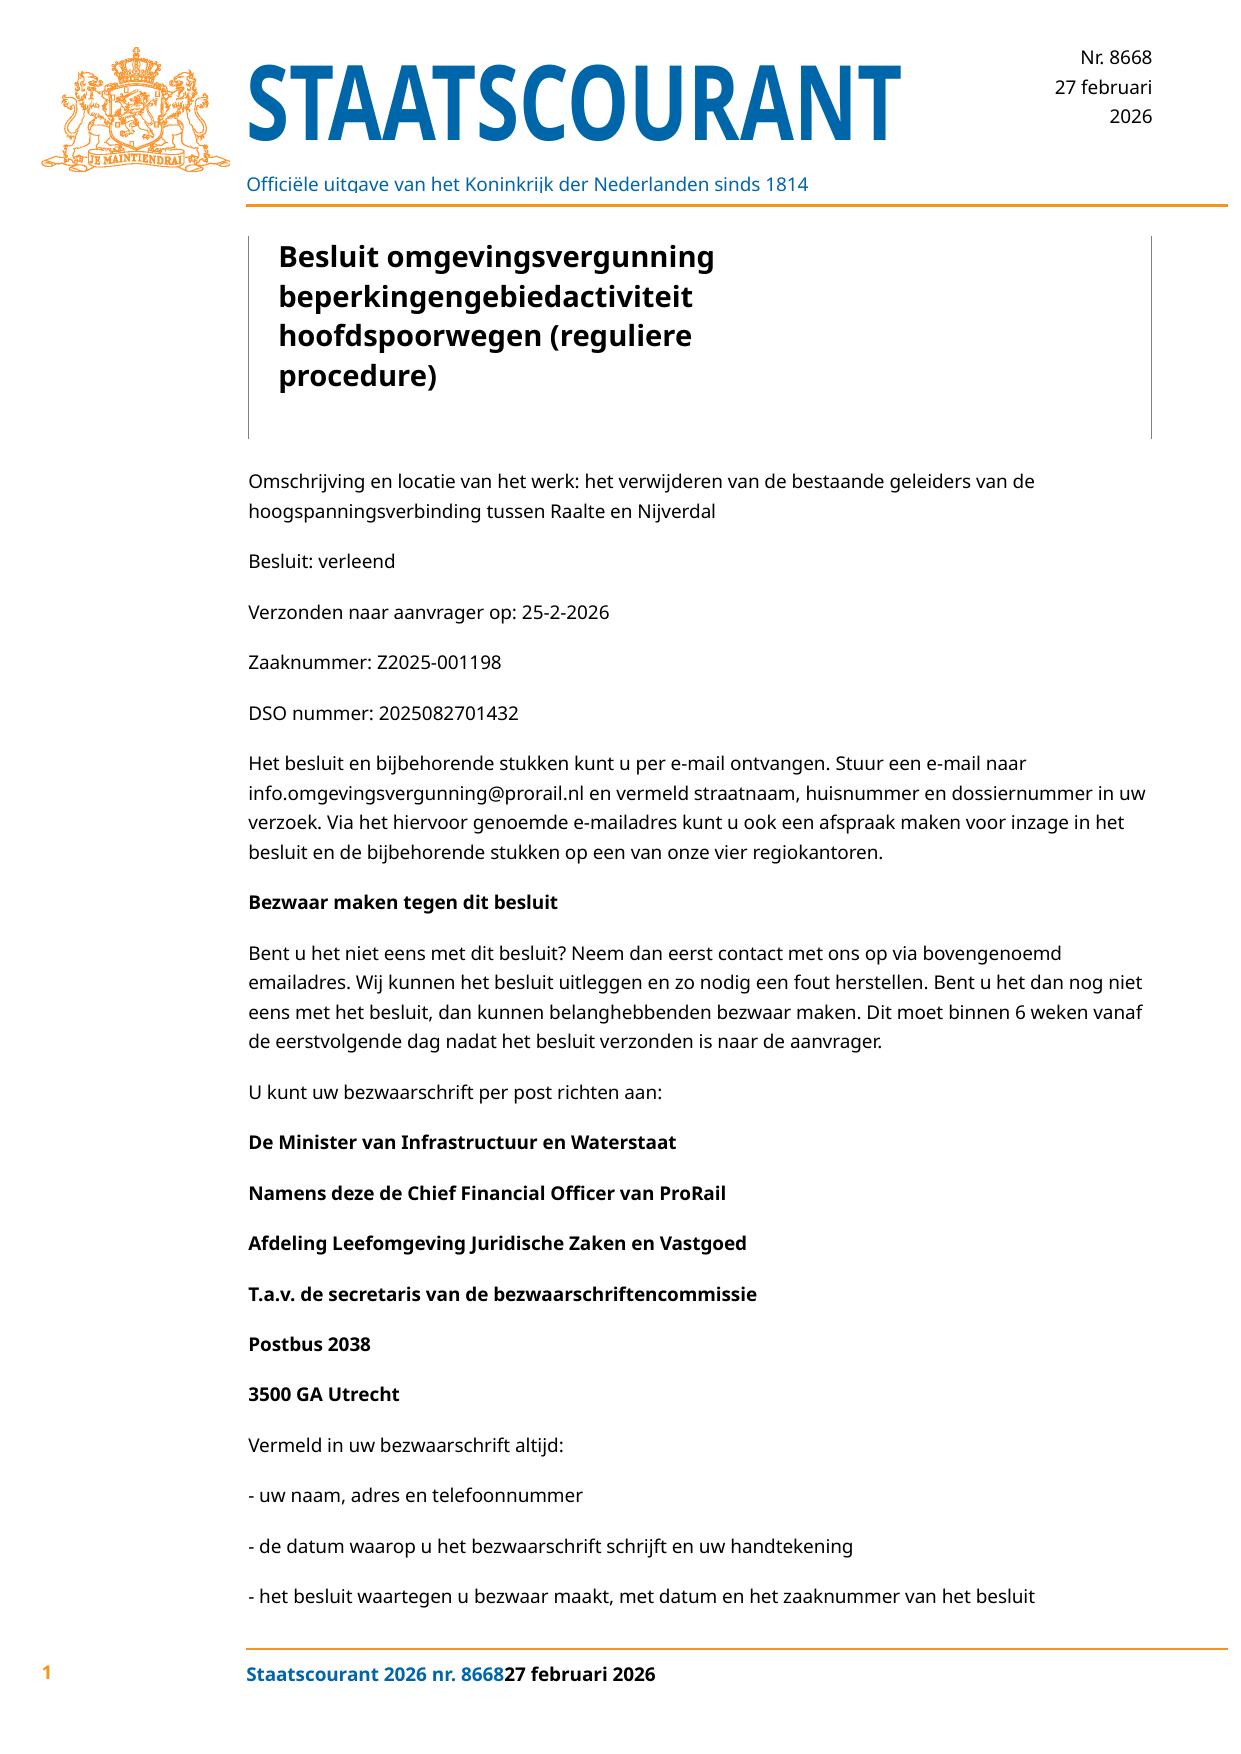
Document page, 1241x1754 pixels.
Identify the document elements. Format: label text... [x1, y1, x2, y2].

table_header [850, 414, 1151, 439]
text De Minister van Infrastructuur en Waterstaat [248, 1129, 1152, 1155]
text - uw naam, adres en telefoonnummer [248, 1482, 1152, 1508]
text T.a.v. de secretaris van de bezwaarschriftencommissie [248, 1281, 1152, 1306]
text Omschrijving en locatie van het werk: het verwijderen van de bestaande geleiders van de hoogspanningsverbinding tussen Raalte en Nijverdal [248, 469, 1152, 524]
text U kunt uw bezwaarschrift per post richten aan: [248, 1079, 1152, 1105]
text Afdeling Leefomgeving Juridische Zaken en Vastgoed [248, 1230, 1152, 1256]
picture [912, 236, 1090, 414]
text Zaaknummer: Z2025-001198 [248, 649, 1152, 675]
text Postbus 2038 [248, 1331, 1152, 1357]
text Bezwaar maken tegen dit besluit [248, 889, 1152, 915]
text - de datum waarop u het bezwaarschrift schrijft en uw handtekening [248, 1533, 1152, 1558]
text Besluit: verleend [248, 549, 1152, 574]
text Het besluit en bijbehorende stukken kunt u per e-mail ontvangen. Stuur een e-mail naar info.omgevingsvergunning@prorail.nl en vermeld straatnaam, huisnummer en dossiernummer in uw verzoek. Via het hiervoor genoemde e-mailadres kunt u ook een afspraak maken voor inzage in het besluit en de bijbehorende stukken op een van onze vier regiokantoren. [248, 750, 1152, 865]
table_header [1090, 236, 1151, 413]
text Verzonden naar aanvrager op: 25-2-2026 [248, 599, 1152, 625]
text 3500 GA Utrecht [248, 1382, 1152, 1407]
text - het besluit waartegen u bezwaar maakt, met datum en het zaaknummer van het besluit [248, 1583, 1152, 1609]
text Vermeld in uw bezwaarschrift altijd: [248, 1432, 1152, 1458]
text Bent u het niet eens met dit besluit? Neem dan eerst contact met ons op via bovengenoemd emailadres. Wij kunnen het besluit uitleggen en zo nodig een fout herstellen. Bent u het dan nog niet eens met het besluit, dan kunnen belanghebbenden bezwaar maken. Dit moet binnen 6 weken vanaf de eerstvolgende dag nadat het besluit verzonden is naar de aanvrager. [248, 940, 1152, 1054]
text Namens deze de Chief Financial Officer van ProRail [248, 1180, 1152, 1206]
table_header [850, 236, 912, 413]
picture [41, 47, 231, 172]
text DSO nummer: 2025082701432 [248, 700, 1152, 726]
table_header Besluit omgevingsvergunning beperkingengebiedactiviteit hoofdspoorwegen (reguliere procedure) [249, 236, 850, 439]
